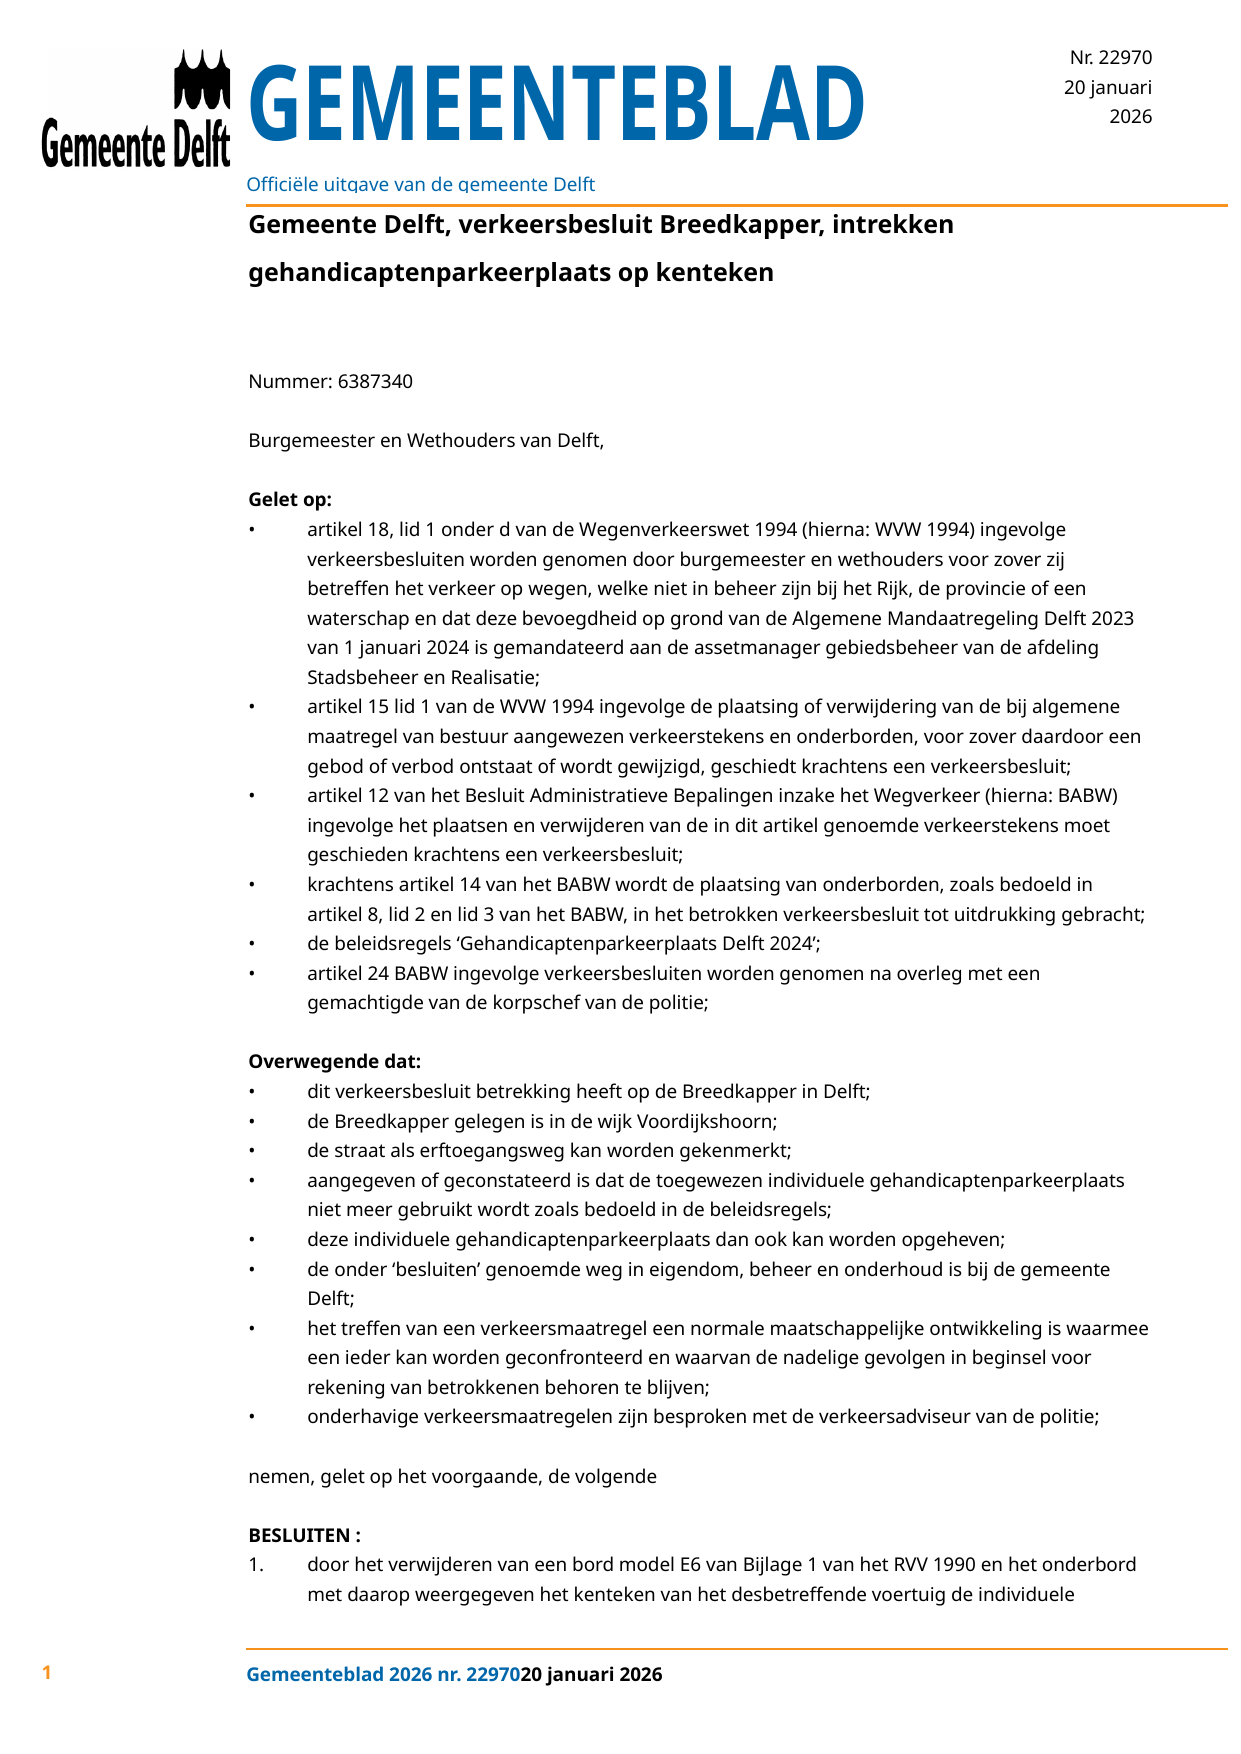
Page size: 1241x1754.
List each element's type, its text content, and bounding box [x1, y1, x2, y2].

text nemen, gelet op het voorgaande, de volgende [248, 1463, 1152, 1488]
list door het verwijderen van een bord model E6 van Bijlage 1 van het RVV 1990 en het onderbord met daarop weergegeven het kenteken van het desbetreffende voertuig de individuele [248, 1552, 1152, 1607]
text Overwegende dat: [248, 1049, 1152, 1074]
list artikel 18, lid 1 onder d van de Wegenverkeerswet 1994 (hierna: WVW 1994) ingevolge verkeersbesluiten worden genomen door burgemeester en wethouders voor zover zij betreffen het verkeer op wegen, welke niet in beheer zijn bij het Rijk, de provincie of een waterschap en dat deze bevoegdheid op grond van de Algemene Mandaatregeling Delft 2023 van 1 januari 2024 is gemandateerd aan de assetmanager gebiedsbeheer van de afdeling Stadsbeheer en Realisatie; [248, 516, 1152, 690]
list het treffen van een verkeersmaatregel een normale maatschappelijke ontwikkeling is waarmee een ieder kan worden geconfronteerd en waarvan de nadelige gevolgen in beginsel voor rekening van betrokkenen behoren te blijven; [248, 1315, 1152, 1400]
list de straat als erftoegangsweg kan worden gekenmerkt; [248, 1137, 1152, 1163]
text Nummer: 6387340 [248, 368, 1152, 394]
list deze individuele gehandicaptenparkeerplaats dan ook kan worden opgeheven; [248, 1226, 1152, 1252]
list artikel 12 van het Besluit Administratieve Bepalingen inzake het Wegverkeer (hierna: BABW) ingevolge het plaatsen en verwijderen van de in dit artikel genoemde verkeerstekens moet geschieden krachtens een verkeersbesluit; [248, 782, 1152, 867]
text Gelet op: [248, 487, 1152, 512]
text BESLUITEN : [248, 1522, 1152, 1548]
list onderhavige verkeersmaatregelen zijn besproken met de verkeersadviseur van de politie; [248, 1404, 1152, 1429]
list de onder ‘besluiten’ genoemde weg in eigendom, beheer en onderhoud is bij de gemeente Delft; [248, 1256, 1152, 1311]
text Gemeente Delft, verkeersbesluit Breedkapper, intrekken gehandicaptenparkeerplaats op kenteken [248, 207, 1152, 288]
picture [41, 47, 231, 172]
list de beleidsregels ‘Gehandicaptenparkeerplaats Delft 2024’; [248, 930, 1152, 956]
list artikel 15 lid 1 van de WVW 1994 ingevolge de plaatsing of verwijdering van de bij algemene maatregel van bestuur aangewezen verkeerstekens en onderborden, voor zover daardoor een gebod of verbod ontstaat of wordt gewijzigd, geschiedt krachtens een verkeersbesluit; [248, 694, 1152, 778]
list aangegeven of geconstateerd is dat de toegewezen individuele gehandicaptenparkeerplaats niet meer gebruikt wordt zoals bedoeld in de beleidsregels; [248, 1167, 1152, 1222]
list krachtens artikel 14 van het BABW wordt de plaatsing van onderborden, zoals bedoeld in artikel 8, lid 2 en lid 3 van het BABW, in het betrokken verkeersbesluit tot uitdrukking gebracht; [248, 871, 1152, 926]
list de Breedkapper gelegen is in de wijk Voordijkshoorn; [248, 1108, 1152, 1133]
list dit verkeersbesluit betrekking heeft op de Breedkapper in Delft; [248, 1078, 1152, 1104]
text Burgemeester en Wethouders van Delft, [248, 427, 1152, 453]
list artikel 24 BABW ingevolge verkeersbesluiten worden genomen na overleg met een gemachtigde van de korpschef van de politie; [248, 960, 1152, 1015]
